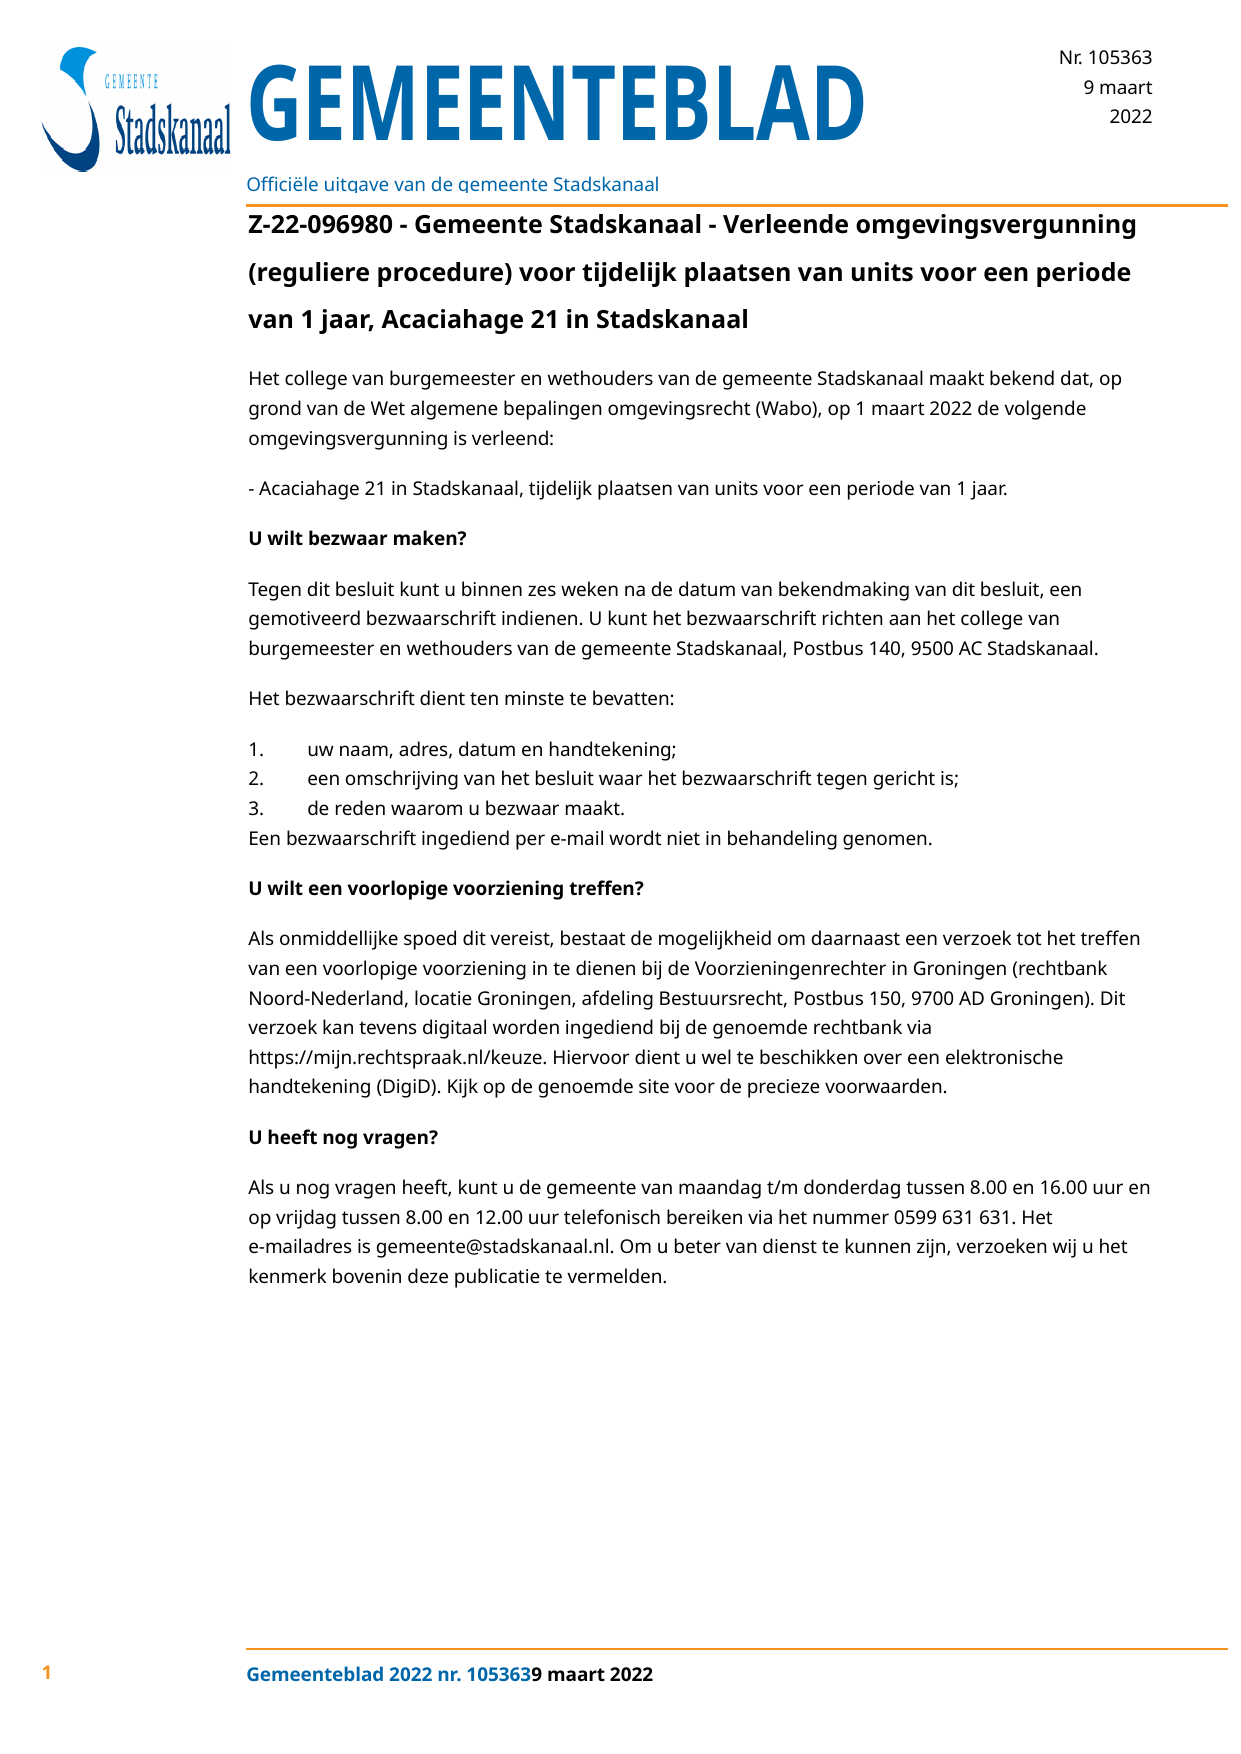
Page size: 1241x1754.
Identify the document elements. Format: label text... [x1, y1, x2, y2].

text Het college van burgemeester en wethouders van de gemeente Stadskanaal maakt bekend dat, op grond van de Wet algemene bepalingen omgevingsrecht (Wabo), op 1 maart 2022 de volgende omgevingsvergunning is verleend: [248, 366, 1152, 450]
text - Acaciahage 21 in Stadskanaal, tijdelijk plaatsen van units voor een periode van 1 jaar. [248, 475, 1152, 501]
text Z-22-096980 - Gemeente Stadskanaal - Verleende omgevingsvergunning (reguliere procedure) voor tijdelijk plaatsen van units voor een periode van 1 jaar, Acaciahage 21 in Stadskanaal [248, 207, 1152, 336]
list een omschrijving van het besluit waar het bezwaarschrift tegen gericht is; [248, 766, 1152, 791]
text U wilt een voorlopige voorziening treffen? [248, 875, 1152, 901]
text U heeft nog vragen? [248, 1124, 1152, 1149]
text Als u nog vragen heeft, kunt u de gemeente van maandag t/m donderdag tussen 8.00 en 16.00 uur en op vrijdag tussen 8.00 en 12.00 uur telefonisch bereiken via het nummer 0599 631 631. Het e‑mailadres is gemeente@stadskanaal.nl. Om u beter van dienst te kunnen zijn, verzoeken wij u het kenmerk bovenin deze publicatie te vermelden. [248, 1174, 1152, 1289]
text Tegen dit besluit kunt u binnen zes weken na de datum van bekendmaking van dit besluit, een gemotiveerd bezwaarschrift indienen. U kunt het bezwaarschrift richten aan het college van burgemeester en wethouders van de gemeente Stadskanaal, Postbus 140, 9500 AC Stadskanaal. [248, 576, 1152, 661]
text Het bezwaarschrift dient ten minste te bevatten: [248, 686, 1152, 711]
text U wilt bezwaar maken? [248, 526, 1152, 551]
list de reden waarom u bezwaar maakt. [248, 795, 1152, 821]
text Als onmiddellijke spoed dit vereist, bestaat de mogelijkheid om daarnaast een verzoek tot het treffen van een voorlopige voorziening in te dienen bij de Voorzieningenrechter in Groningen (rechtbank Noord-Nederland, locatie Groningen, afdeling Bestuursrecht, Postbus 150, 9700 AD Groningen). Dit verzoek kan tevens digitaal worden ingediend bij de genoemde rechtbank via https://mijn.rechtspraak.nl/keuze. Hiervoor dient u wel te beschikken over een elektronische handtekening (DigiD). Kijk op de genoemde site voor de precieze voorwaarden. [248, 926, 1152, 1099]
picture [41, 47, 231, 172]
list uw naam, adres, datum en handtekening; [248, 736, 1152, 762]
text Een bezwaarschrift ingediend per e-mail wordt niet in behandeling genomen. [248, 825, 1152, 850]
